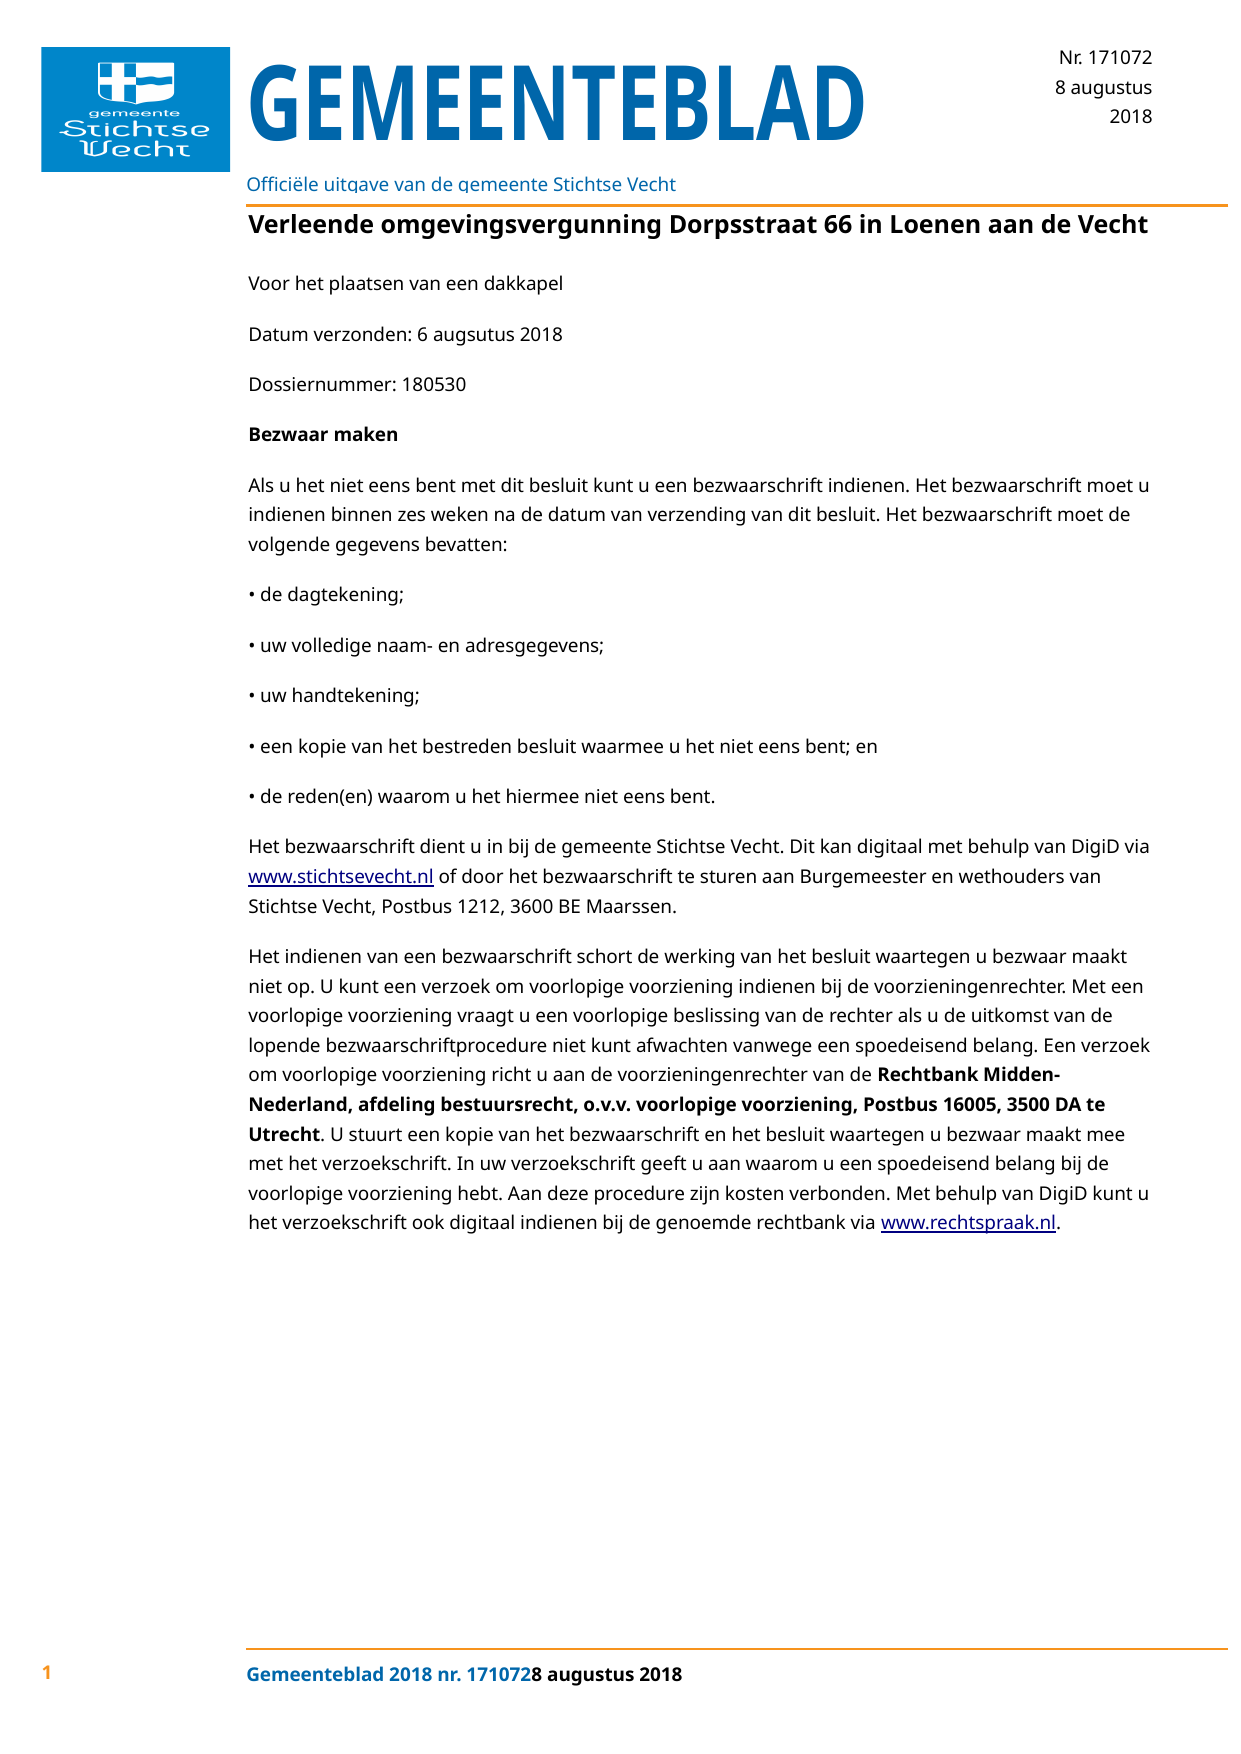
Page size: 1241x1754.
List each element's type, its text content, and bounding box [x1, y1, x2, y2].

text Het indienen van een bezwaarschrift schort de werking van het besluit waartegen u bezwaar maakt niet op. U kunt een verzoek om voorlopige voorziening indienen bij de voorzieningenrechter. Met een voorlopige voorziening vraagt u een voorlopige beslissing van de rechter als u de uitkomst van de lopende bezwaarschriftprocedure niet kunt afwachten vanwege een spoedeisend belang. Een verzoek om voorlopige voorziening richt u aan de voorzieningenrechter van de Rechtbank Midden-Nederland, afdeling bestuursrecht, o.v.v. voorlopige voorziening, Postbus 16005, 3500 DA te Utrecht. U stuurt een kopie van het bezwaarschrift en het besluit waartegen u bezwaar maakt mee met het verzoekschrift. In uw verzoekschrift geeft u aan waarom u een spoedeisend belang bij de voorlopige voorziening hebt. Aan deze procedure zijn kosten verbonden. Met behulp van DigiD kunt u het verzoekschrift ook digitaal indienen bij de genoemde rechtbank via www.rechtspraak.nl. [248, 943, 1152, 1235]
text • uw handtekening; [248, 682, 1152, 708]
text • de dagtekening; [248, 582, 1152, 607]
text Als u het niet eens bent met dit besluit kunt u een bezwaarschrift indienen. Het bezwaarschrift moet u indienen binnen zes weken na de datum van verzending van dit besluit. Het bezwaarschrift moet de volgende gegevens bevatten: [248, 472, 1152, 557]
text Bezwaar maken [248, 422, 1152, 447]
picture [99, 63, 135, 101]
text • uw volledige naam- en adresgegevens; [248, 632, 1152, 658]
text • een kopie van het bestreden besluit waarmee u het niet eens bent; en [248, 733, 1152, 758]
text Datum verzonden: 6 augsutus 2018 [248, 321, 1152, 346]
text Dossiernummer: 180530 [248, 371, 1152, 397]
text Voor het plaatsen van een dakkapel [248, 270, 1152, 296]
text Verleende omgevingsvergunning Dorpsstraat 66 in Loenen aan de Vecht [248, 207, 1152, 241]
text Het bezwaarschrift dient u in bij de gemeente Stichtse Vecht. Dit kan digitaal met behulp van DigiD via www.stichtsevecht.nl of door het bezwaarschrift te sturen aan Burgemeester en wethouders van Stichtse Vecht, Postbus 1212, 3600 BE Maarssen. [248, 834, 1152, 918]
picture [137, 63, 174, 103]
text • de reden(en) waarom u het hiermee niet eens bent. [248, 783, 1152, 809]
